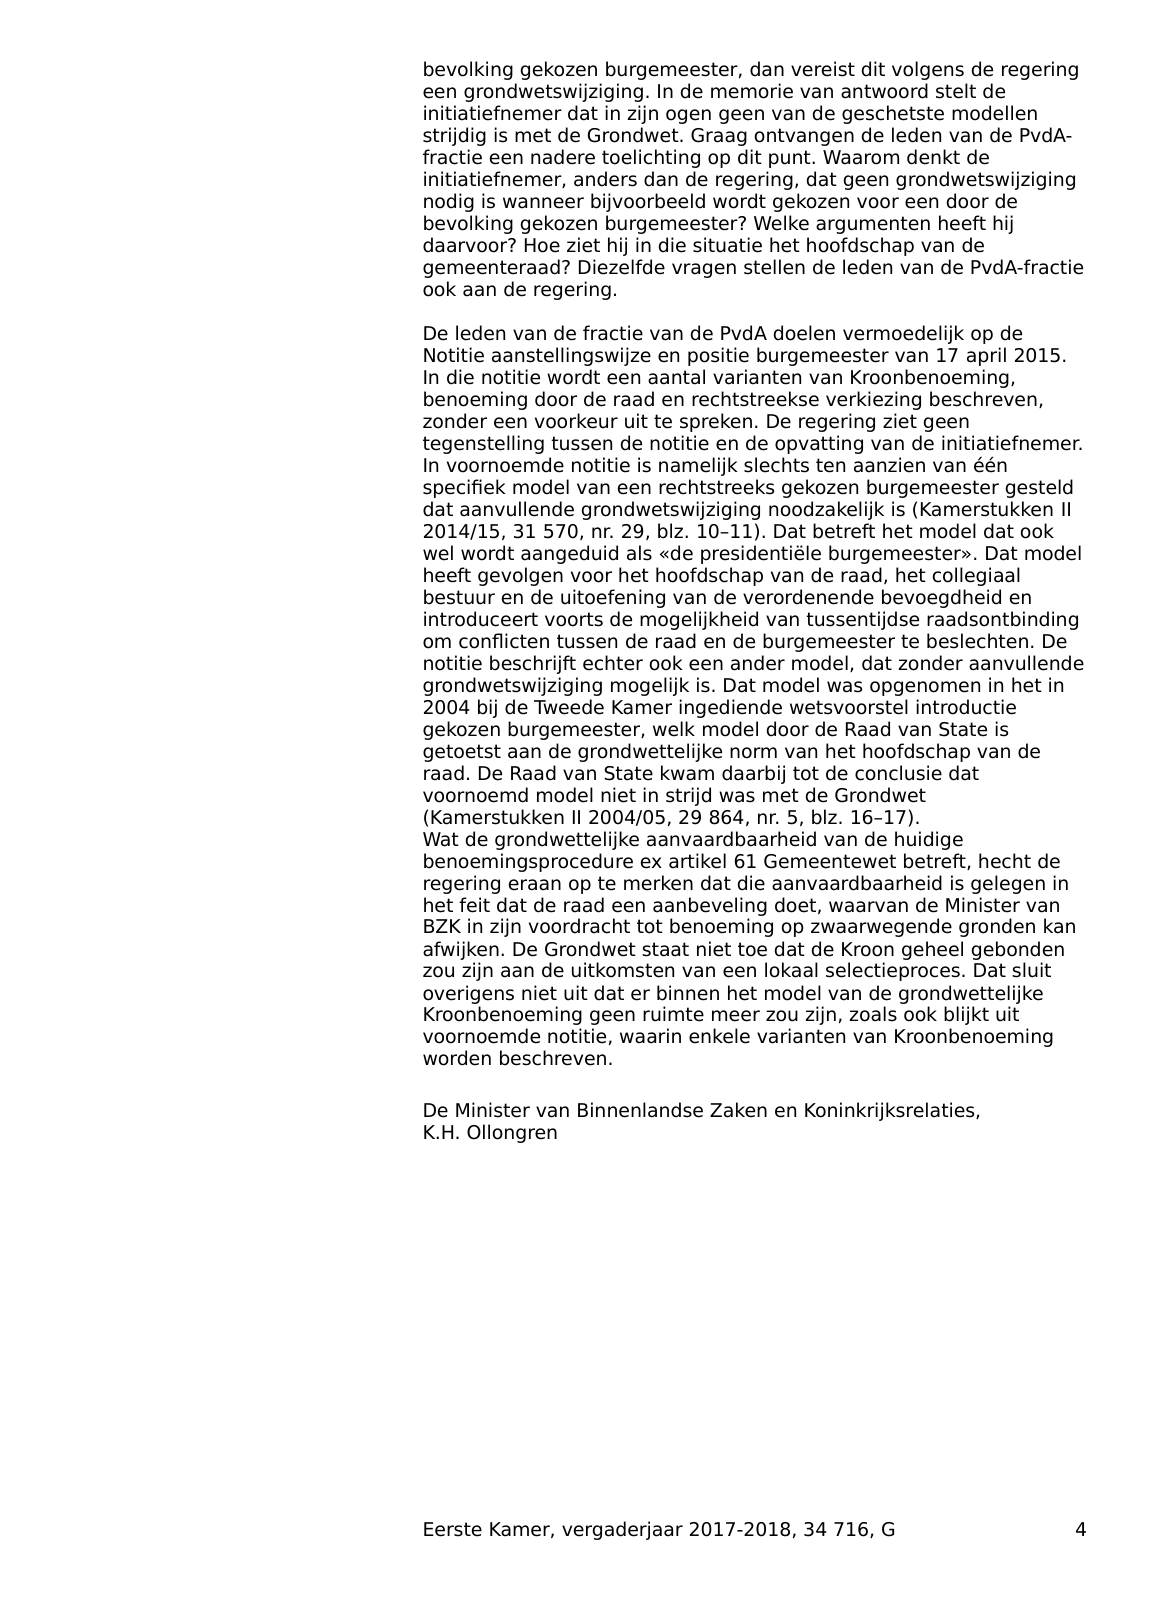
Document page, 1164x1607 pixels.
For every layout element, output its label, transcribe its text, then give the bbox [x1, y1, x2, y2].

text bevolking gekozen burgemeester, dan vereist dit volgens de regering een grondwetswijziging. In de memorie van antwoord stelt de initiatiefnemer dat in zijn ogen geen van de geschetste modellen strijdig is met de Grondwet. Graag ontvangen de leden van de PvdA-fractie een nadere toelichting op dit punt. Waarom denkt de initiatiefnemer, anders dan de regering, dat geen grondwetswijziging nodig is wanneer bijvoorbeeld wordt gekozen voor een door de bevolking gekozen burgemeester? Welke argumenten heeft hij daarvoor? Hoe ziet hij in die situatie het hoofdschap van de gemeenteraad? Diezelfde vragen stellen de leden van de PvdA-fractie ook aan de regering. [422, 59, 1087, 301]
text De leden van de fractie van de PvdA doelen vermoedelijk op de Notitie aanstellingswijze en positie burgemeester van 17 april 2015. In die notitie wordt een aantal varianten van Kroonbenoeming, benoeming door de raad en rechtstreekse verkiezing beschreven, zonder een voorkeur uit te spreken. De regering ziet geen tegenstelling tussen de notitie en de opvatting van de initiatiefnemer. In voornoemde notitie is namelijk slechts ten aanzien van één specifiek model van een rechtstreeks gekozen burgemeester gesteld dat aanvullende grondwetswijziging noodzakelijk is (Kamerstukken II 2014/15, 31 570, nr. 29, blz. 10–11). Dat betreft het model dat ook wel wordt aangeduid als «de presidentiële burgemeester». Dat model heeft gevolgen voor het hoofdschap van de raad, het collegiaal bestuur en de uitoefening van de verordenende bevoegdheid en introduceert voorts de mogelijkheid van tussentijdse raadsontbinding om conflicten tussen de raad en de burgemeester te beslechten. De notitie beschrijft echter ook een ander model, dat zonder aanvullende grondwetswijziging mogelijk is. Dat model was opgenomen in het in 2004 bij de Tweede Kamer ingediende wetsvoorstel introductie gekozen burgemeester, welk model door de Raad van State is getoetst aan de grondwettelijke norm van het hoofdschap van de raad. De Raad van State kwam daarbij tot de conclusie dat voornoemd model niet in strijd was met de Grondwet (Kamerstukken II 2004/05, 29 864, nr. 5, blz. 16–17). [422, 323, 1087, 828]
text De Minister van Binnenlandse Zaken en Koninkrijksrelaties, K.H. Ollongren [422, 1100, 1087, 1144]
text Wat de grondwettelijke aanvaardbaarheid van de huidige benoemingsprocedure ex artikel 61 Gemeentewet betreft, hecht de regering eraan op te merken dat die aanvaardbaarheid is gelegen in het feit dat de raad een aanbeveling doet, waarvan de Minister van BZK in zijn voordracht tot benoeming op zwaarwegende gronden kan afwijken. De Grondwet staat niet toe dat de Kroon geheel gebonden zou zijn aan de uitkomsten van een lokaal selectieproces. Dat sluit overigens niet uit dat er binnen het model van de grondwettelijke Kroonbenoeming geen ruimte meer zou zijn, zoals ook blijkt uit voornoemde notitie, waarin enkele varianten van Kroonbenoeming worden beschreven. [422, 828, 1087, 1070]
